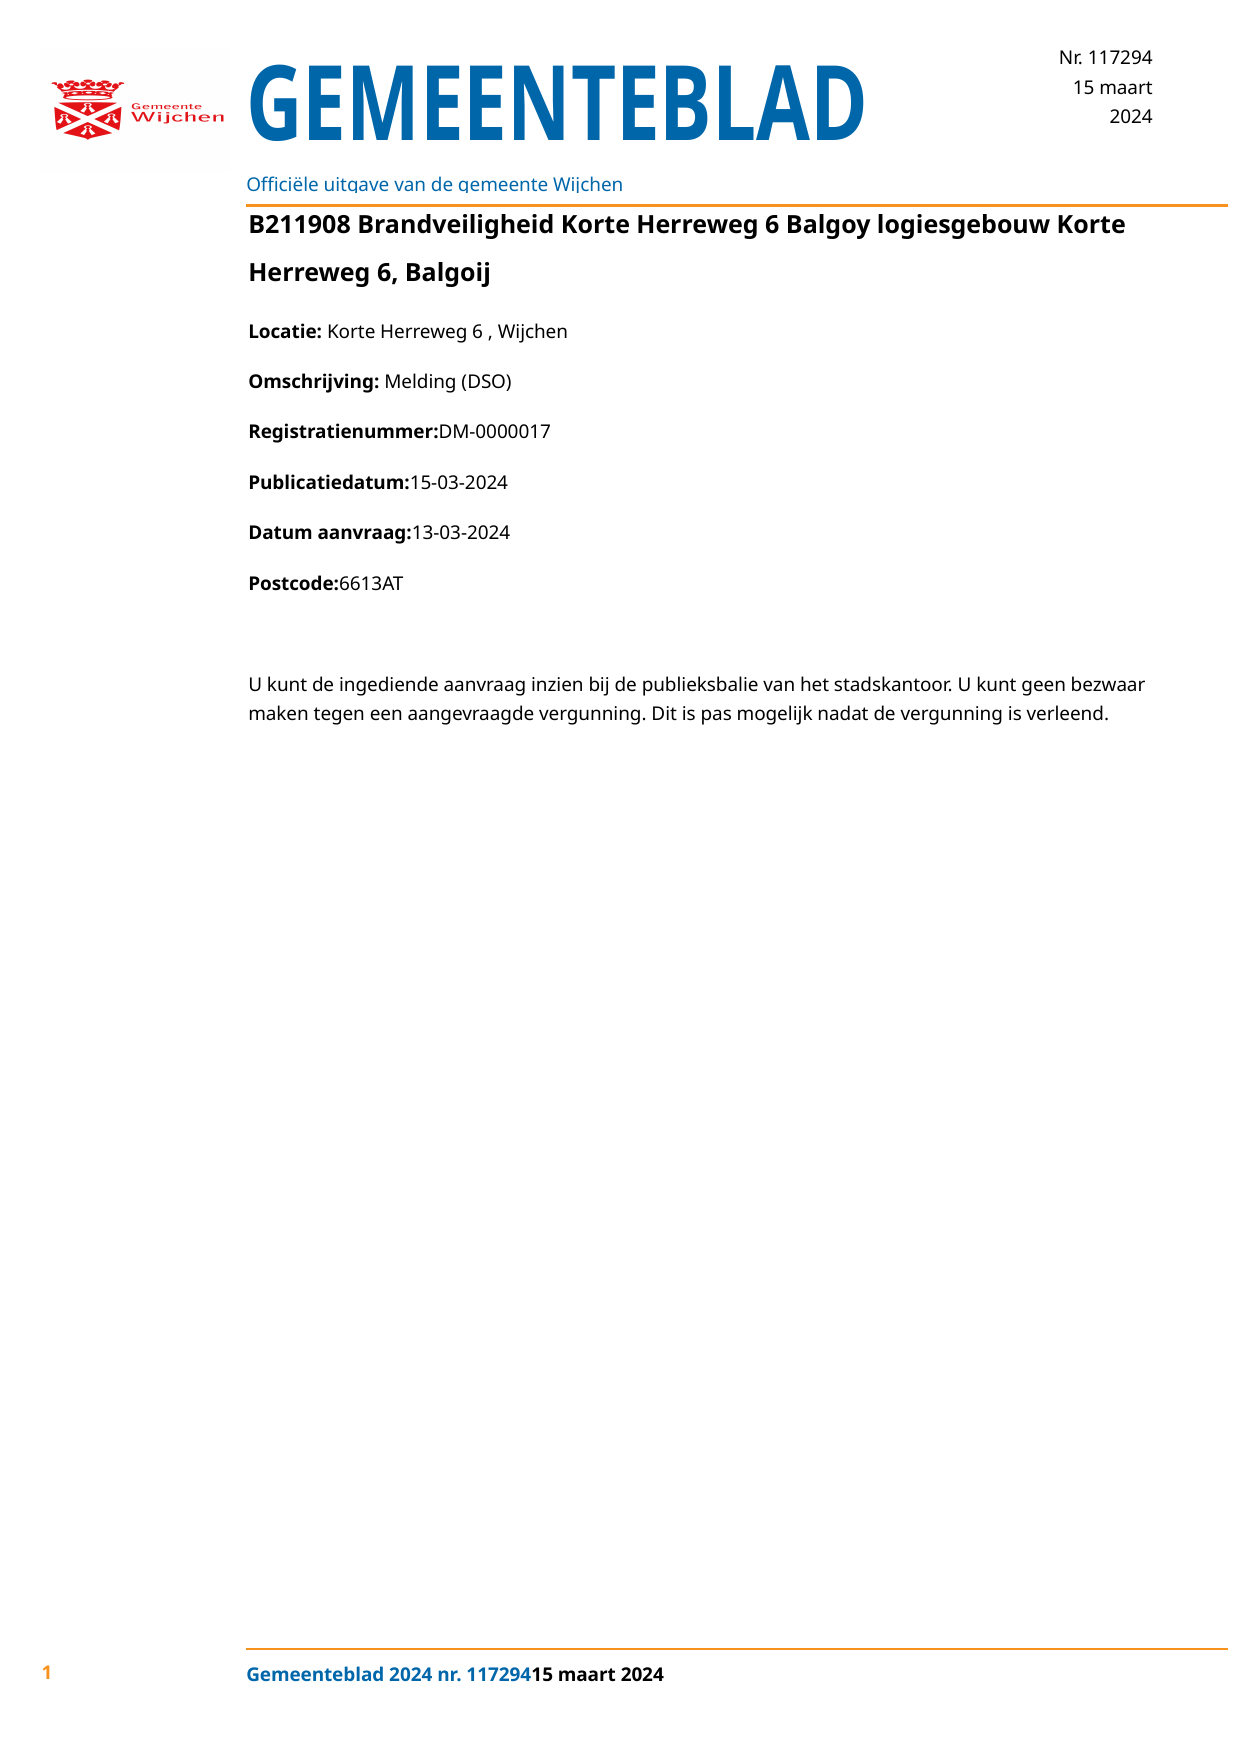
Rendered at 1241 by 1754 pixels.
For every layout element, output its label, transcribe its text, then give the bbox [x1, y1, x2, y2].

text Publicatiedatum:15-03-2024 [248, 469, 1152, 495]
text B211908 Brandveiligheid Korte Herreweg 6 Balgoy logiesgebouw Korte Herreweg 6, Balgoij [248, 207, 1152, 288]
text U kunt de ingediende aanvraag inzien bij de publieksbalie van het stadskantoor. U kunt geen bezwaar maken tegen een aangevraagde vergunning. Dit is pas mogelijk nadat de vergunning is verleend. [248, 671, 1152, 726]
text Omschrijving: Melding (DSO) [248, 368, 1152, 394]
text Registratienummer:DM-0000017 [248, 419, 1152, 444]
picture [41, 47, 231, 172]
text Postcode:6613AT [248, 570, 1152, 596]
text Locatie: Korte Herreweg 6 , Wijchen [248, 318, 1152, 344]
text Datum aanvraag:13-03-2024 [248, 519, 1152, 545]
